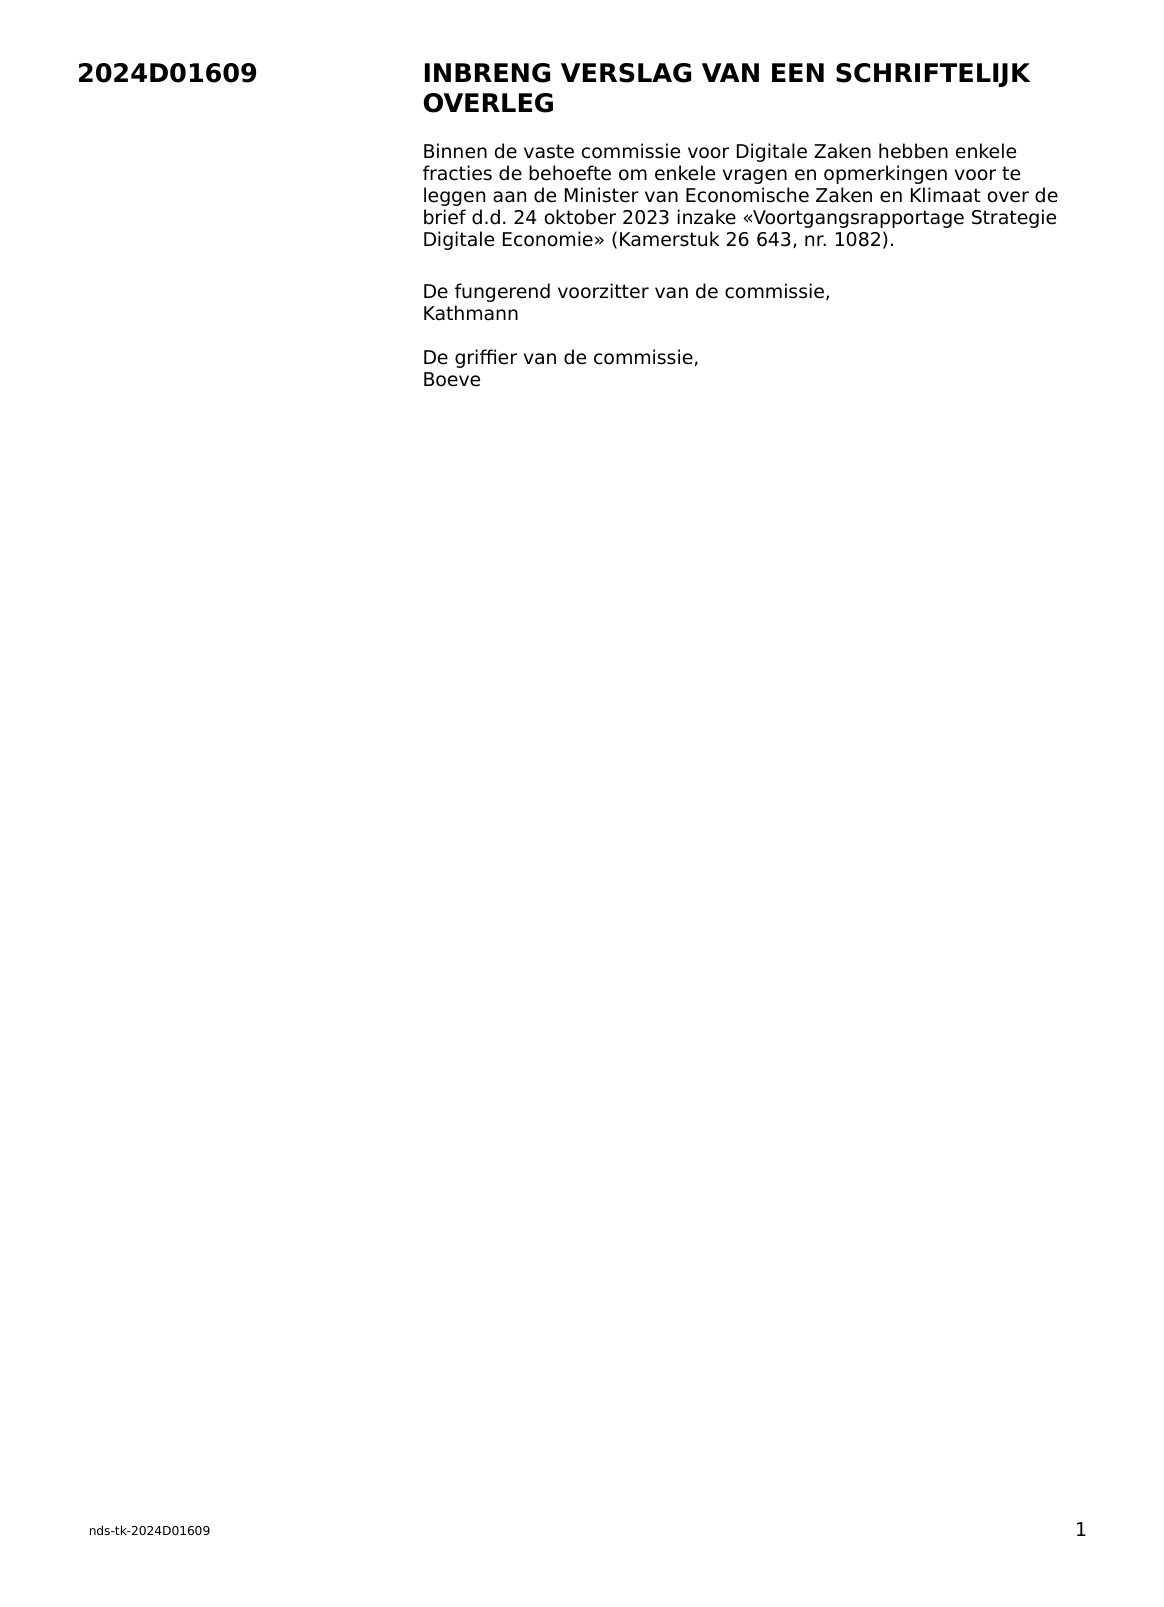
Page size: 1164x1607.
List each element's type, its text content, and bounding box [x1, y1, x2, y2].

text De griffier van de commissie, Boeve [422, 347, 1087, 391]
text De fungerend voorzitter van de commissie, Kathmann [422, 281, 1087, 324]
text nds-tk-2024D01609 [88, 1524, 323, 1538]
text Binnen de vaste commissie voor Digitale Zaken hebben enkele fracties de behoefte om enkele vragen en opmerkingen voor te leggen aan de Minister van Economische Zaken en Klimaat over de brief d.d. 24 oktober 2023 inzake «Voortgangsrapportage Strategie Digitale Economie» (Kamerstuk 26 643, nr. 1082). [422, 141, 1087, 251]
text 2024D01609 INBRENG VERSLAG VAN EEN SCHRIFTELIJK OVERLEG [77, 59, 1087, 118]
